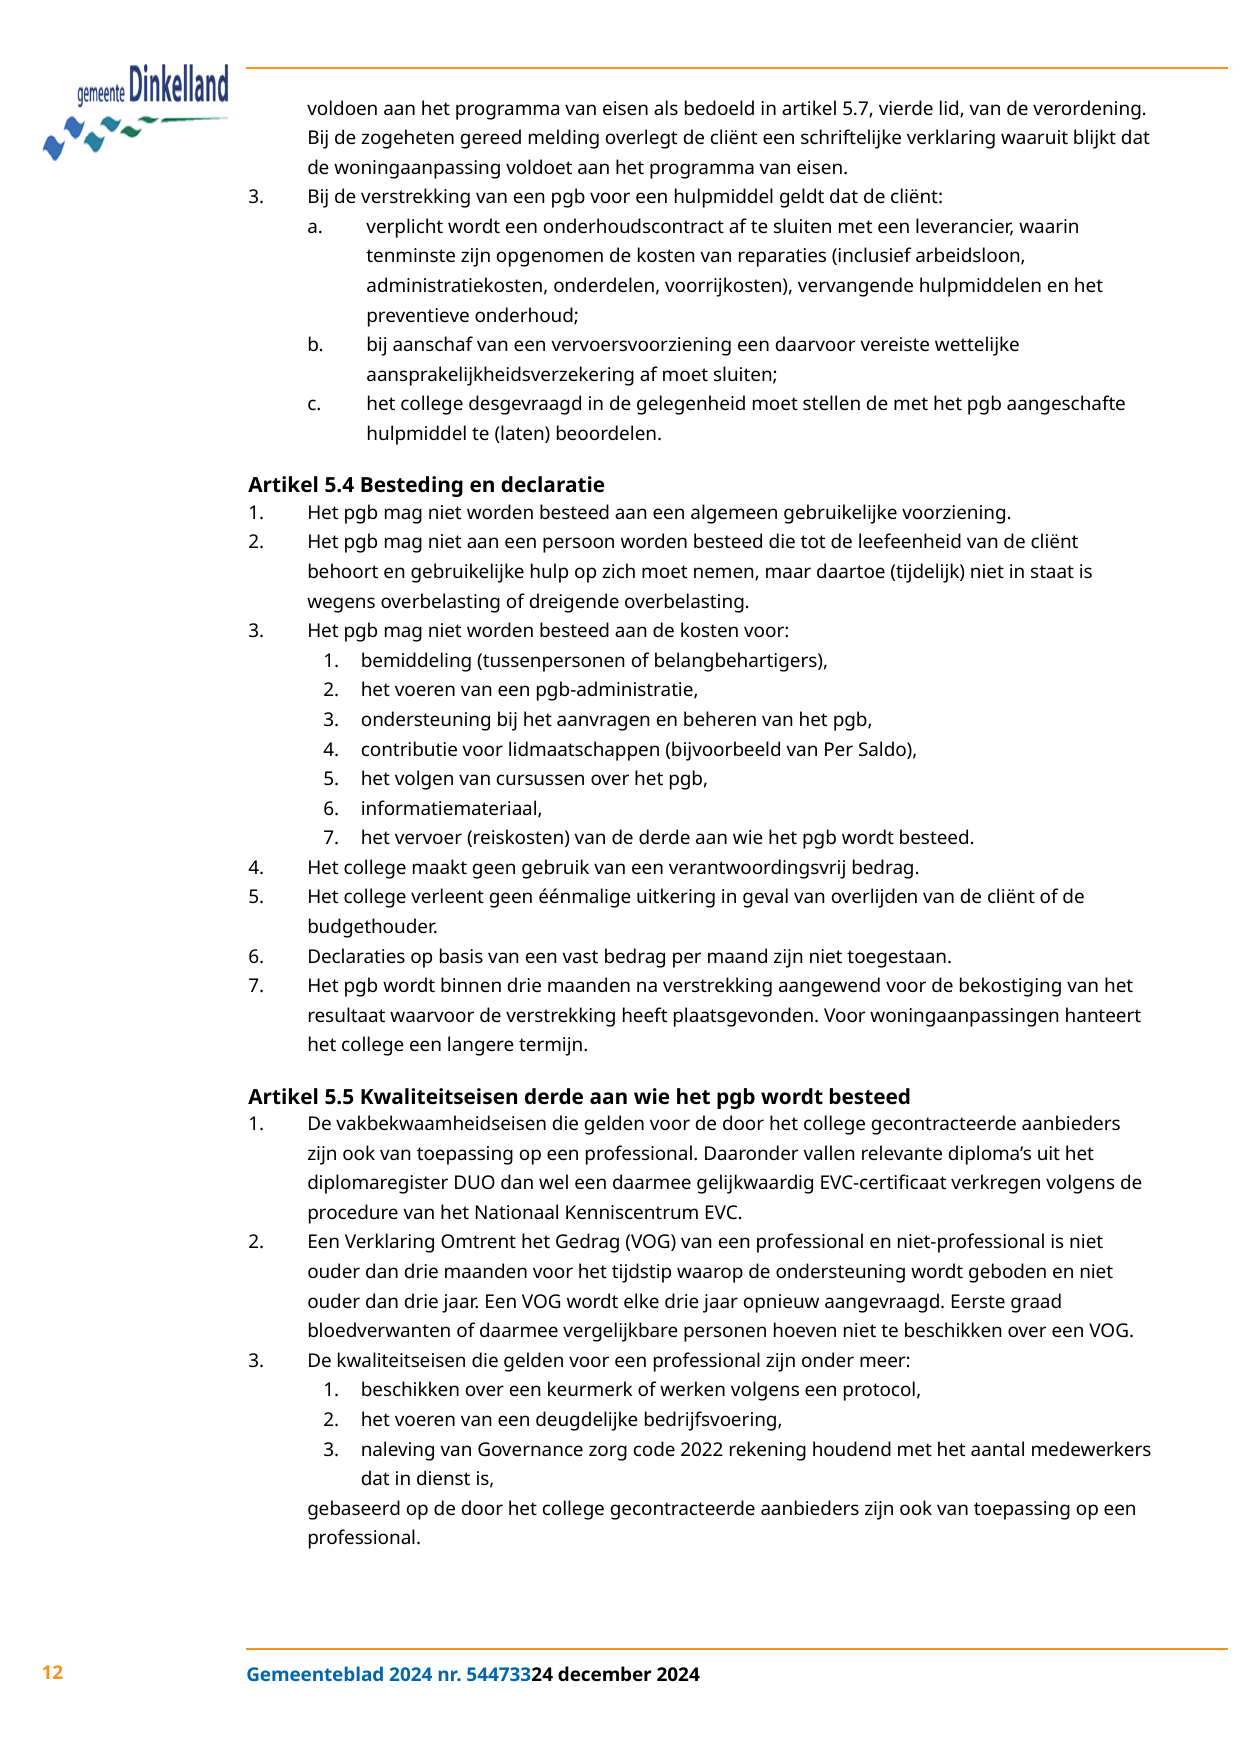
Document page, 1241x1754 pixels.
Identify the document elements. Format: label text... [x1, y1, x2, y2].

list Een Verklaring Omtrent het Gedrag (VOG) van een professional en niet-professional is niet ouder dan drie maanden voor het tijdstip waarop de ondersteuning wordt geboden en niet ouder dan drie jaar. Een VOG wordt elke drie jaar opnieuw aangevraagd. Eerste graad bloedverwanten of daarmee vergelijkbare personen hoeven niet te beschikken over een VOG. [248, 1229, 1152, 1343]
list naleving van Governance zorg code 2022 rekening houdend met het aantal medewerkers dat in dienst is, [323, 1436, 1152, 1491]
text Artikel 5.5 Kwaliteitseisen derde aan wie het pgb wordt besteed [248, 1082, 1152, 1110]
list het voeren van een pgb-administratie, [323, 677, 1152, 702]
list beschikken over een keurmerk of werken volgens een protocol, [323, 1377, 1152, 1402]
list bemiddeling (tussenpersonen of belangbehartigers), [323, 647, 1152, 673]
list Het pgb mag niet worden besteed aan de kosten voor: [248, 617, 1152, 643]
list Het college verleent geen éénmalige uitkering in geval van overlijden van de cliënt of de budgethouder. [248, 884, 1152, 939]
list voldoen aan het programma van eisen als bedoeld in artikel 5.7, vierde lid, van de verordening. Bij de zogeheten gereed melding overlegt de cliënt een schriftelijke verklaring waaruit blijkt dat de woningaanpassing voldoet aan het programma van eisen. [248, 95, 1152, 180]
list Het pgb mag niet aan een persoon worden besteed die tot de leefeenheid van de cliënt behoort en gebruikelijke hulp op zich moet nemen, maar daartoe (tijdelijk) niet in staat is wegens overbelasting of dreigende overbelasting. [248, 529, 1152, 613]
list ondersteuning bij het aanvragen en beheren van het pgb, [323, 706, 1152, 732]
list contributie voor lidmaatschappen (bijvoorbeeld van Per Saldo), [323, 736, 1152, 761]
list informatiemateriaal, [323, 795, 1152, 821]
list Bij de verstrekking van een pgb voor een hulpmiddel geldt dat de cliënt: [248, 183, 1152, 209]
list gebaseerd op de door het college gecontracteerde aanbieders zijn ook van toepassing op een professional. [248, 1495, 1152, 1550]
list De vakbekwaamheidseisen die gelden voor de door het college gecontracteerde aanbieders zijn ook van toepassing op een professional. Daaronder vallen relevante diploma’s uit het diplomaregister DUO dan wel een daarmee gelijkwaardig EVC-certificaat verkregen volgens de procedure van het Nationaal Kenniscentrum EVC. [248, 1110, 1152, 1225]
list verplicht wordt een onderhoudscontract af te sluiten met een leverancier, waarin tenminste zijn opgenomen de kosten van reparaties (inclusief arbeidsloon, administratiekosten, onderdelen, voorrijkosten), vervangende hulpmiddelen en het preventieve onderhoud; [307, 213, 1152, 328]
list het voeren van een deugdelijke bedrijfsvoering, [323, 1406, 1152, 1432]
list bij aanschaf van een vervoersvoorziening een daarvoor vereiste wettelijke aansprakelijkheidsverzekering af moet sluiten; [307, 331, 1152, 387]
picture [41, 47, 231, 172]
list Het pgb wordt binnen drie maanden na verstrekking aangewend voor de bekostiging van het resultaat waarvoor de verstrekking heeft plaatsgevonden. Voor woningaanpassingen hanteert het college een langere termijn. [248, 972, 1152, 1057]
list De kwaliteitseisen die gelden voor een professional zijn onder meer: [248, 1347, 1152, 1373]
list Declaraties op basis van een vast bedrag per maand zijn niet toegestaan. [248, 943, 1152, 968]
text Artikel 5.4 Besteding en declaratie [248, 471, 1152, 499]
list Het college maakt geen gebruik van een verantwoordingsvrij bedrag. [248, 854, 1152, 880]
list het volgen van cursussen over het pgb, [323, 765, 1152, 791]
list Het pgb mag niet worden besteed aan een algemeen gebruikelijke voorziening. [248, 499, 1152, 525]
list het college desgevraagd in de gelegenheid moet stellen de met het pgb aangeschafte hulpmiddel te (laten) beoordelen. [307, 391, 1152, 446]
list het vervoer (reiskosten) van de derde aan wie het pgb wordt besteed. [323, 824, 1152, 850]
